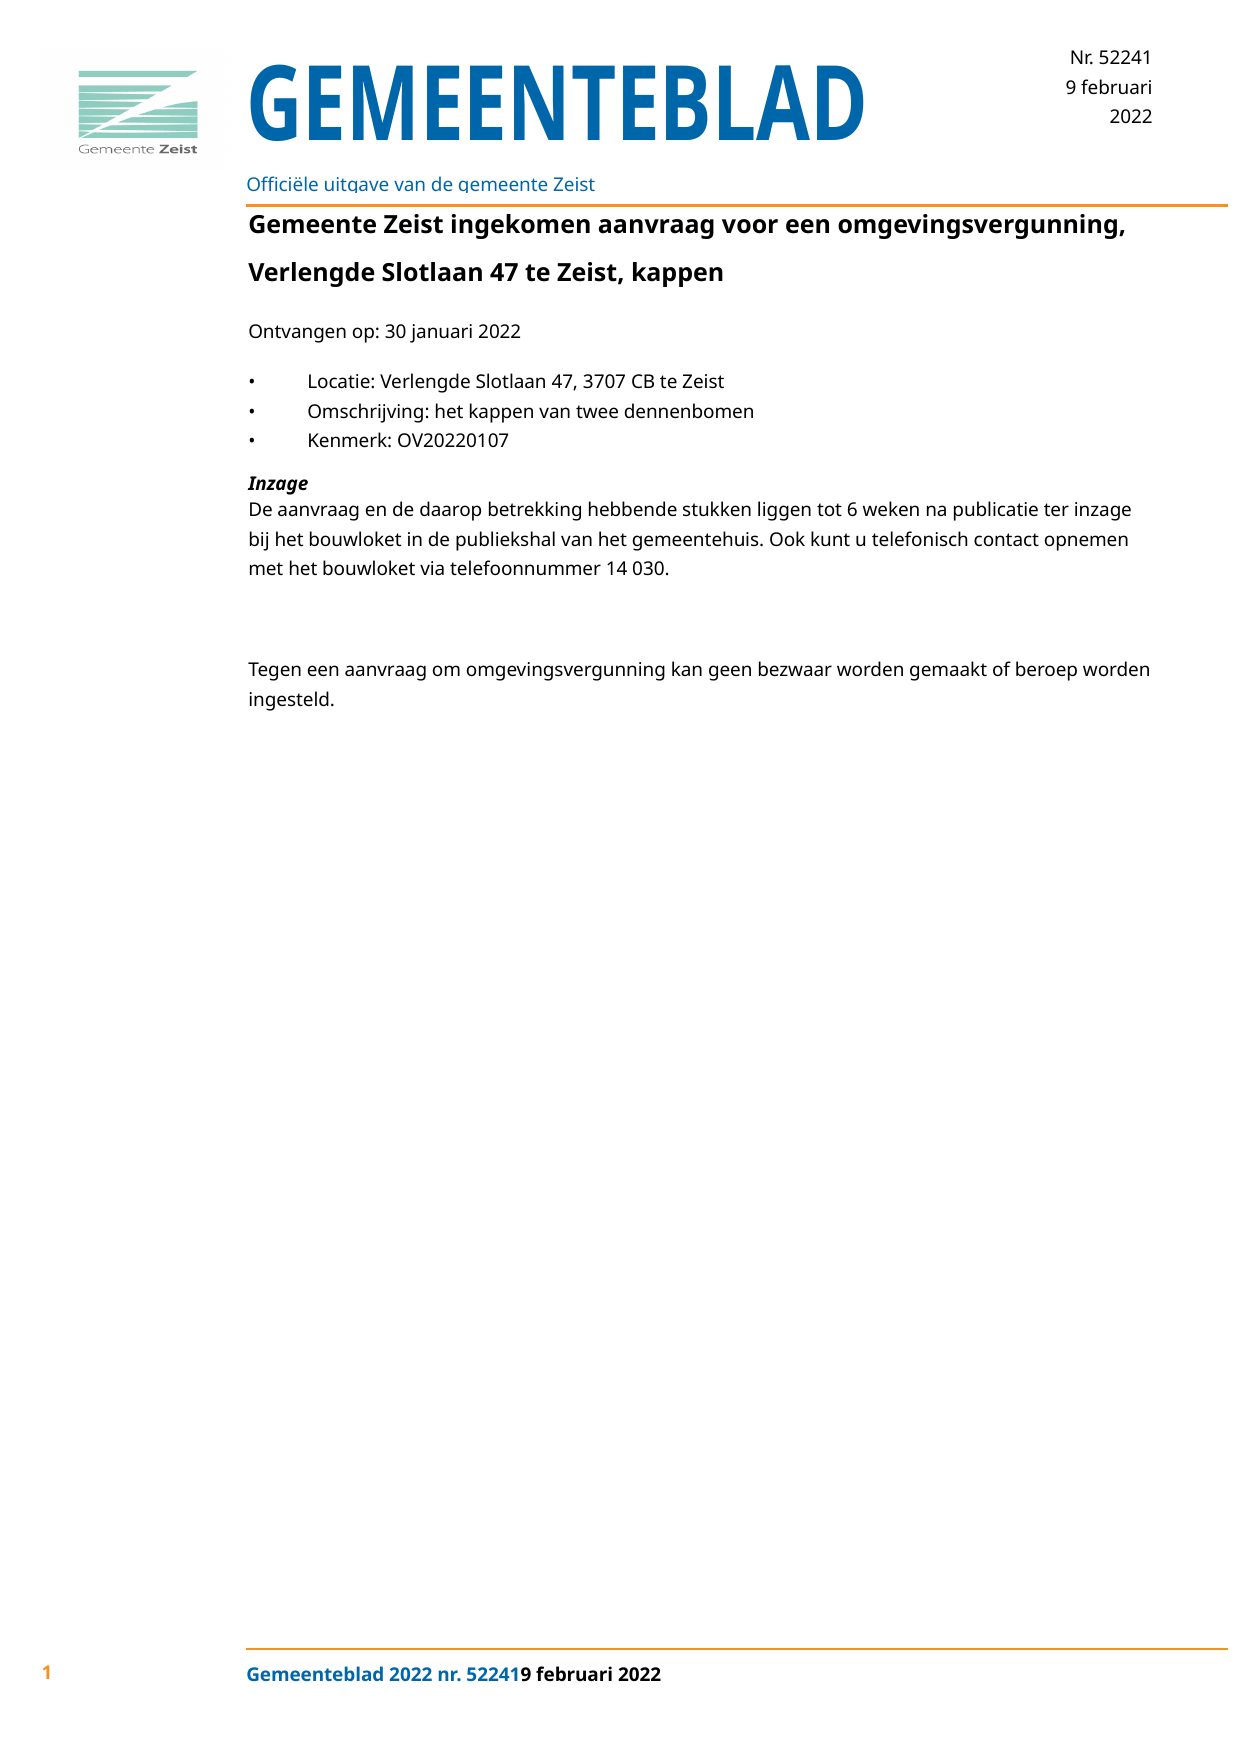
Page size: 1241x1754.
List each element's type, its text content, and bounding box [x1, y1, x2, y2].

text Inzage [248, 471, 1152, 496]
text Gemeente Zeist ingekomen aanvraag voor een omgevingsvergunning, Verlengde Slotlaan 47 te Zeist, kappen [248, 207, 1152, 288]
text Ontvangen op: 30 januari 2022 [248, 318, 1152, 344]
list Locatie: Verlengde Slotlaan 47, 3707 CB te Zeist [248, 368, 1152, 394]
list Kenmerk: OV20220107 [248, 427, 1152, 453]
picture [41, 47, 231, 172]
text De aanvraag en de daarop betrekking hebbende stukken liggen tot 6 weken na publicatie ter inzage bij het bouwloket in de publiekshal van het gemeentehuis. Ook kunt u telefonisch contact opnemen met het bouwloket via telefoonnummer 14 030. [248, 496, 1152, 581]
text Tegen een aanvraag om omgevingsvergunning kan geen bezwaar worden gemaakt of beroep worden ingesteld. [248, 656, 1152, 712]
list Omschrijving: het kappen van twee dennenbomen [248, 398, 1152, 424]
